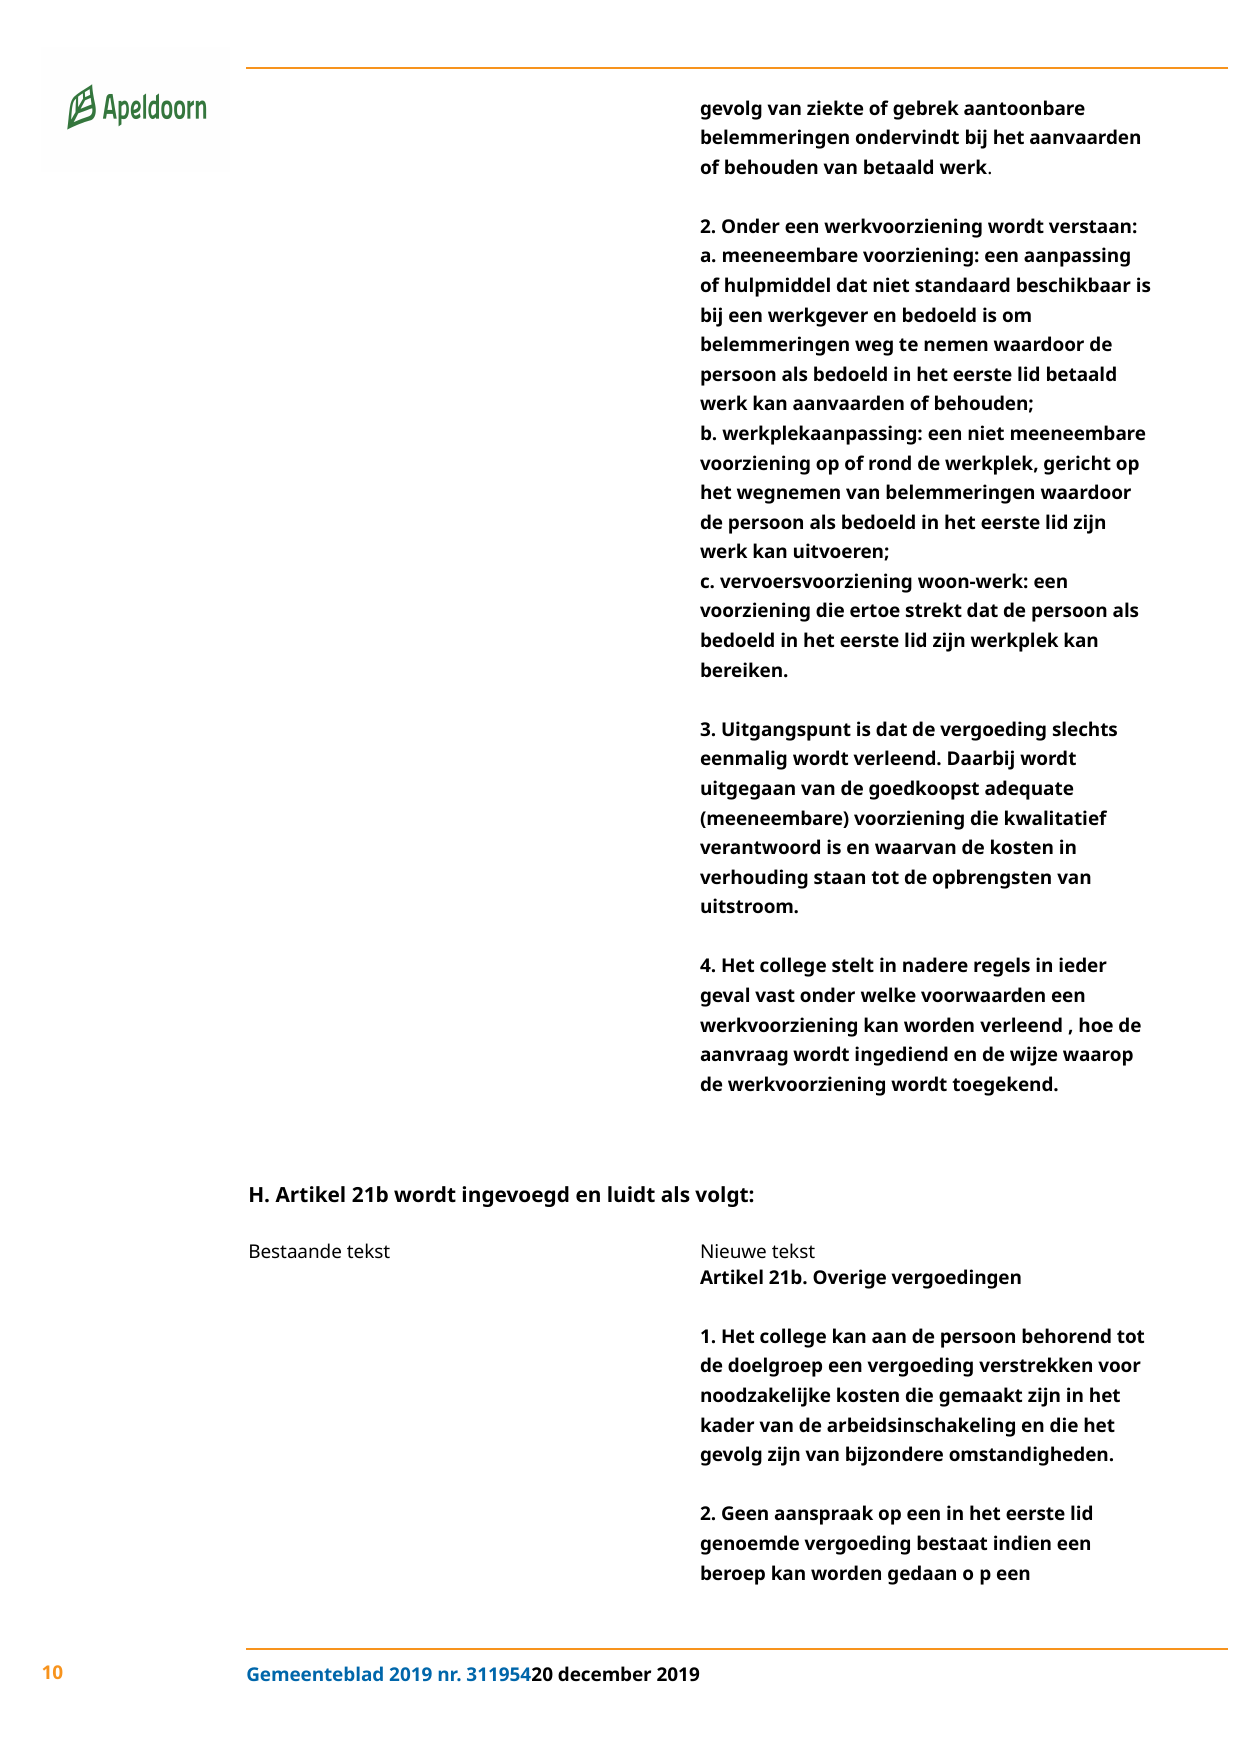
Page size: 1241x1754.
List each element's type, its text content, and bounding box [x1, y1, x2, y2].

table_header Nieuwe tekst [700, 1238, 1152, 1264]
table_cell [248, 95, 700, 1126]
picture [41, 47, 231, 172]
table_cell Artikel 21b. Overige vergoedingen 1. Het college kan aan de persoon behorend tot de doelgroep een vergoeding verstrekken voor noodzakelijke kosten die gemaakt zijn in het kader van de arbeidsinschakeling en die het gevolg zijn van bijzondere omstandigheden. 2. Geen aanspraak op een in het eerste lid genoemde vergoeding bestaat indien een beroep kan worden gedaan o p een [700, 1264, 1152, 1585]
text H. Artikel 21b wordt ingevoegd en luidt als volgt: [248, 1180, 1152, 1208]
table_cell gevolg van ziekte of gebrek aantoonbare belemmeringen ondervindt bij het aanvaarden of behouden van betaald werk. 2. Onder een werkvoorziening wordt verstaan: a. meeneembare voorziening: een aanpassing of hulpmiddel dat niet standaard beschikbaar is bij een werkgever en bedoeld is om belemmeringen weg te nemen waardoor de persoon als bedoeld in het eerste lid betaald werk kan aanvaarden of behouden; b. werkplekaanpassing: een niet meeneembare voorziening op of rond de werkplek, gericht op het wegnemen van belemmeringen waardoor de persoon als bedoeld in het eerste lid zijn werk kan uitvoeren; c. vervoersvoorziening woon-werk: een voorziening die ertoe strekt dat de persoon als bedoeld in het eerste lid zijn werkplek kan bereiken. 3. Uitgangspunt is dat de vergoeding slechts eenmalig wordt verleend. Daarbij wordt uitgegaan van de goedkoopst adequate (meeneembare) voorziening die kwalitatief verantwoord is en waarvan de kosten in verhouding staan tot de opbrengsten van uitstroom. 4. Het college stelt in nadere regels in ieder geval vast onder welke voorwaarden een werkvoorziening kan worden verleend , hoe de aanvraag wordt ingediend en de wijze waarop de werkvoorziening wordt toegekend. [700, 95, 1152, 1126]
table_cell [248, 1264, 700, 1585]
table_header Bestaande tekst [248, 1238, 700, 1264]
